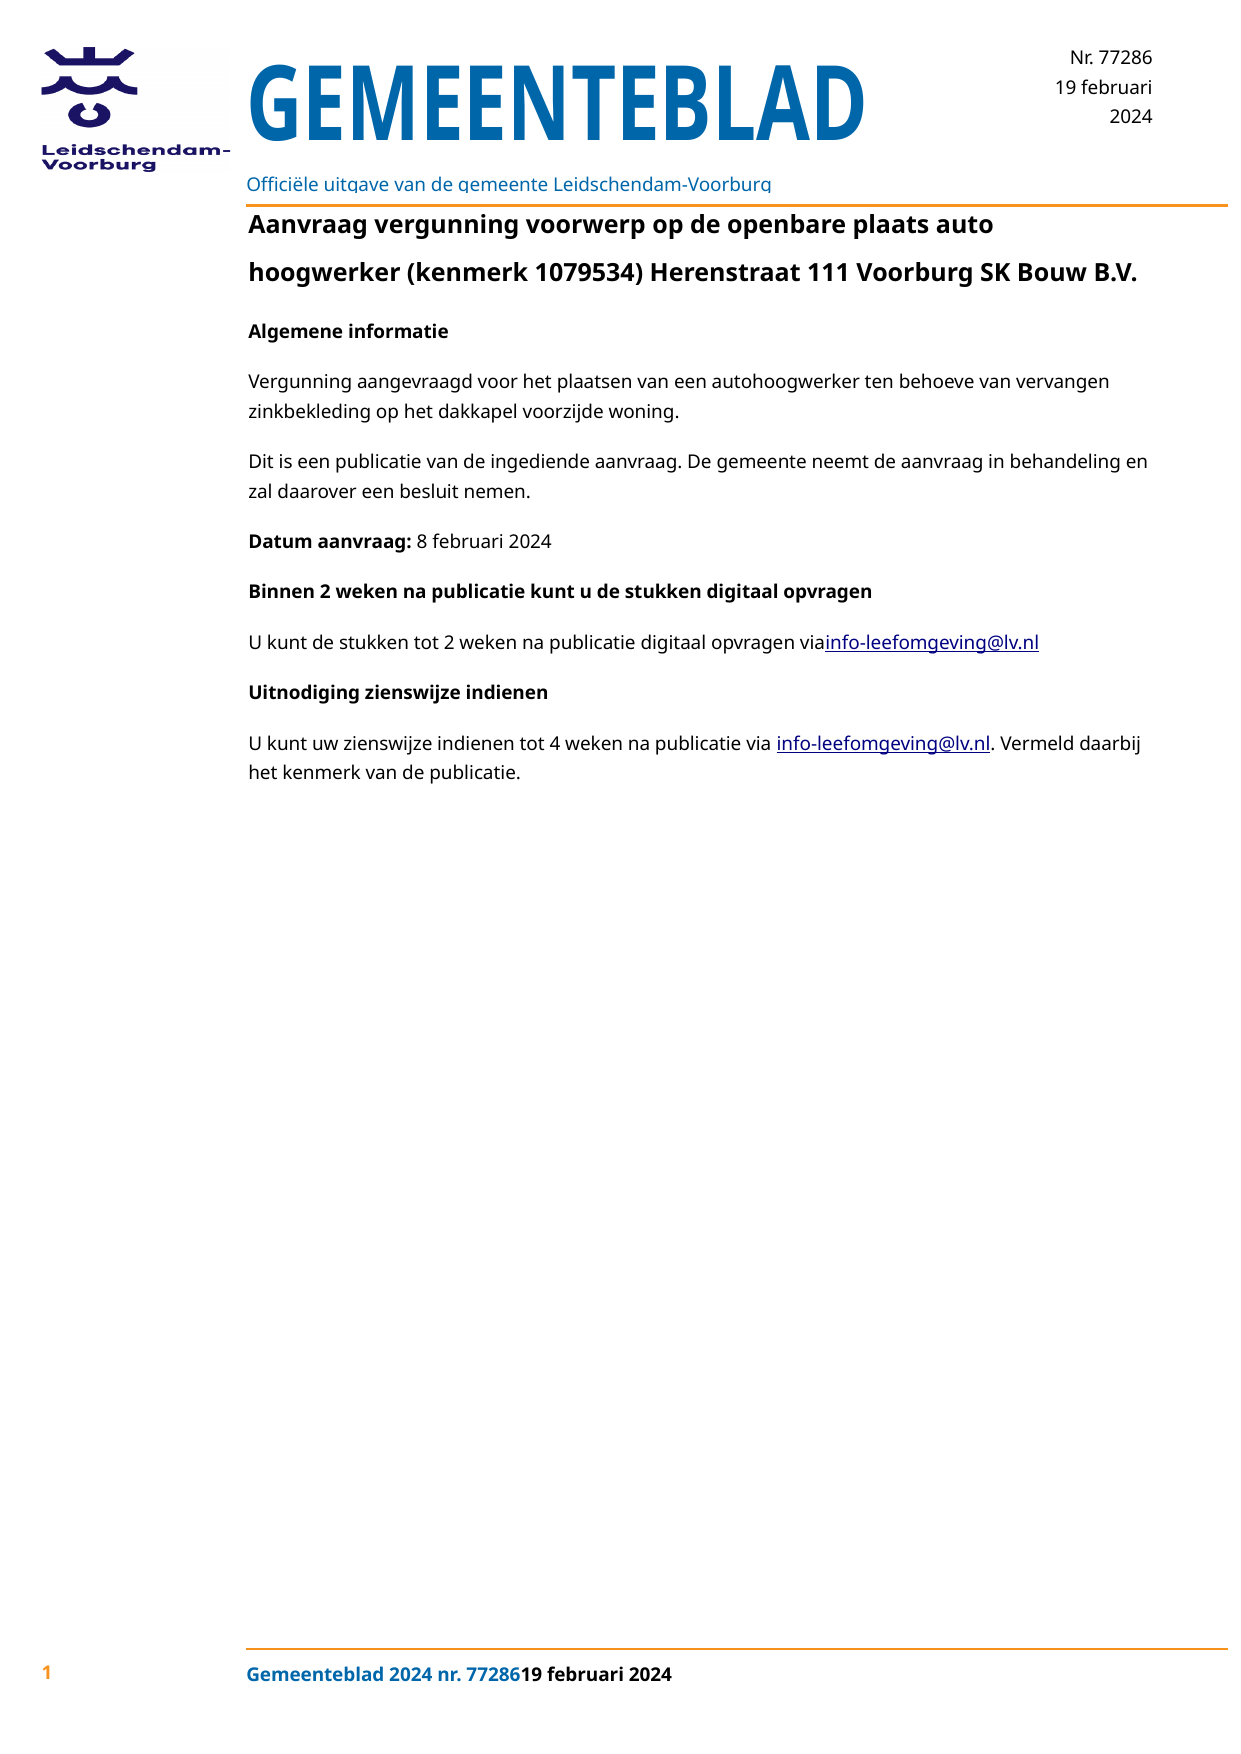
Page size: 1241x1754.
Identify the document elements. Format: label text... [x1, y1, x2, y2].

text Vergunning aangevraagd voor het plaatsen van een autohoogwerker ten behoeve van vervangen zinkbekleding op het dakkapel voorzijde woning. [248, 368, 1152, 424]
picture [41, 47, 231, 172]
text Algemene informatie [248, 318, 1152, 344]
text Datum aanvraag: 8 februari 2024 [248, 528, 1152, 554]
text Aanvraag vergunning voorwerp op de openbare plaats auto hoogwerker (kenmerk 1079534) Herenstraat 111 Voorburg SK Bouw B.V. [248, 207, 1152, 288]
text U kunt de stukken tot 2 weken na publicatie digitaal opvragen viainfo-leefomgeving@lv.nl [248, 629, 1152, 655]
text Uitnodiging zienswijze indienen [248, 679, 1152, 705]
text U kunt uw zienswijze indienen tot 4 weken na publicatie via info-leefomgeving@lv.nl. Vermeld daarbij het kenmerk van de publicatie. [248, 730, 1152, 785]
text Dit is een publicatie van de ingediende aanvraag. De gemeente neemt de aanvraag in behandeling en zal daarover een besluit nemen. [248, 448, 1152, 504]
text Binnen 2 weken na publicatie kunt u de stukken digitaal opvragen [248, 579, 1152, 604]
